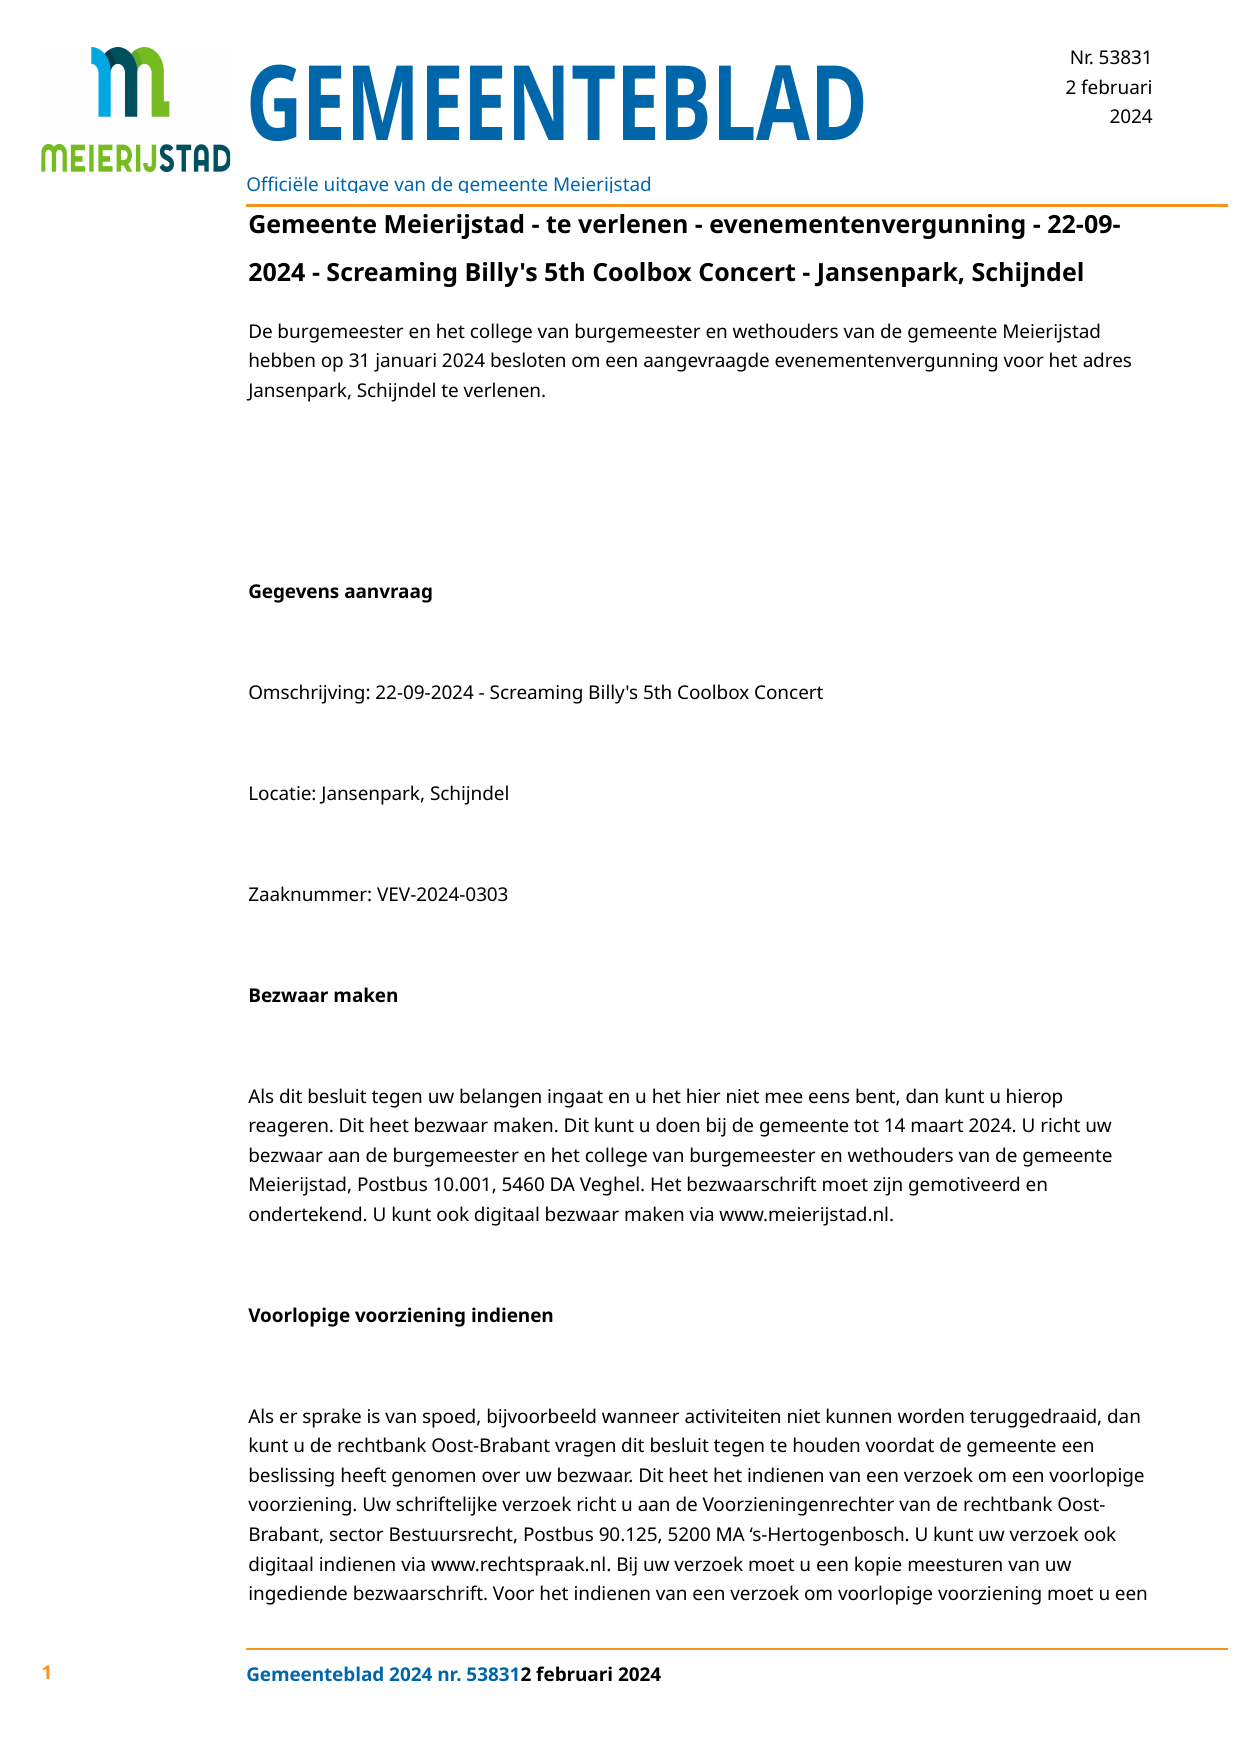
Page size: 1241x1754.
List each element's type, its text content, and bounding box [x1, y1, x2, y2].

text Gegevens aanvraag [248, 579, 1152, 604]
picture [41, 47, 231, 172]
text Locatie: Jansenpark, Schijndel [248, 780, 1152, 806]
text Bezwaar maken [248, 982, 1152, 1008]
text Zaaknummer: VEV-2024-0303 [248, 881, 1152, 907]
text Omschrijving: 22-09-2024 - Screaming Billy's 5th Coolbox Concert [248, 679, 1152, 705]
text Gemeente Meierijstad - te verlenen - evenementenvergunning - 22-09-2024 - Screaming Billy's 5th Coolbox Concert - Jansenpark, Schijndel [248, 207, 1152, 288]
text De burgemeester en het college van burgemeester en wethouders van de gemeente Meierijstad hebben op 31 januari 2024 besloten om een aangevraagde evenementenvergunning voor het adres Jansenpark, Schijndel te verlenen. [248, 318, 1152, 403]
text Als dit besluit tegen uw belangen ingaat en u het hier niet mee eens bent, dan kunt u hierop reageren. Dit heet bezwaar maken. Dit kunt u doen bij de gemeente tot 14 maart 2024. U richt uw bezwaar aan de burgemeester en het college van burgemeester en wethouders van de gemeente Meierijstad, Postbus 10.001, 5460 DA Veghel. Het bezwaarschrift moet zijn gemotiveerd en ondertekend. U kunt ook digitaal bezwaar maken via www.meierijstad.nl. [248, 1083, 1152, 1227]
text Als er sprake is van spoed, bijvoorbeeld wanneer activiteiten niet kunnen worden teruggedraaid, dan kunt u de rechtbank Oost-Brabant vragen dit besluit tegen te houden voordat de gemeente een beslissing heeft genomen over uw bezwaar. Dit heet het indienen van een verzoek om een voorlopige voorziening. Uw schriftelijke verzoek richt u aan de Voorzieningenrechter van de rechtbank Oost-Brabant, sector Bestuursrecht, Postbus 90.125, 5200 MA ‘s-Hertogenbosch. U kunt uw verzoek ook digitaal indienen via www.rechtspraak.nl. Bij uw verzoek moet u een kopie meesturen van uw ingediende bezwaarschrift. Voor het indienen van een verzoek om voorlopige voorziening moet u een [248, 1403, 1152, 1606]
text Voorlopige voorziening indienen [248, 1302, 1152, 1328]
